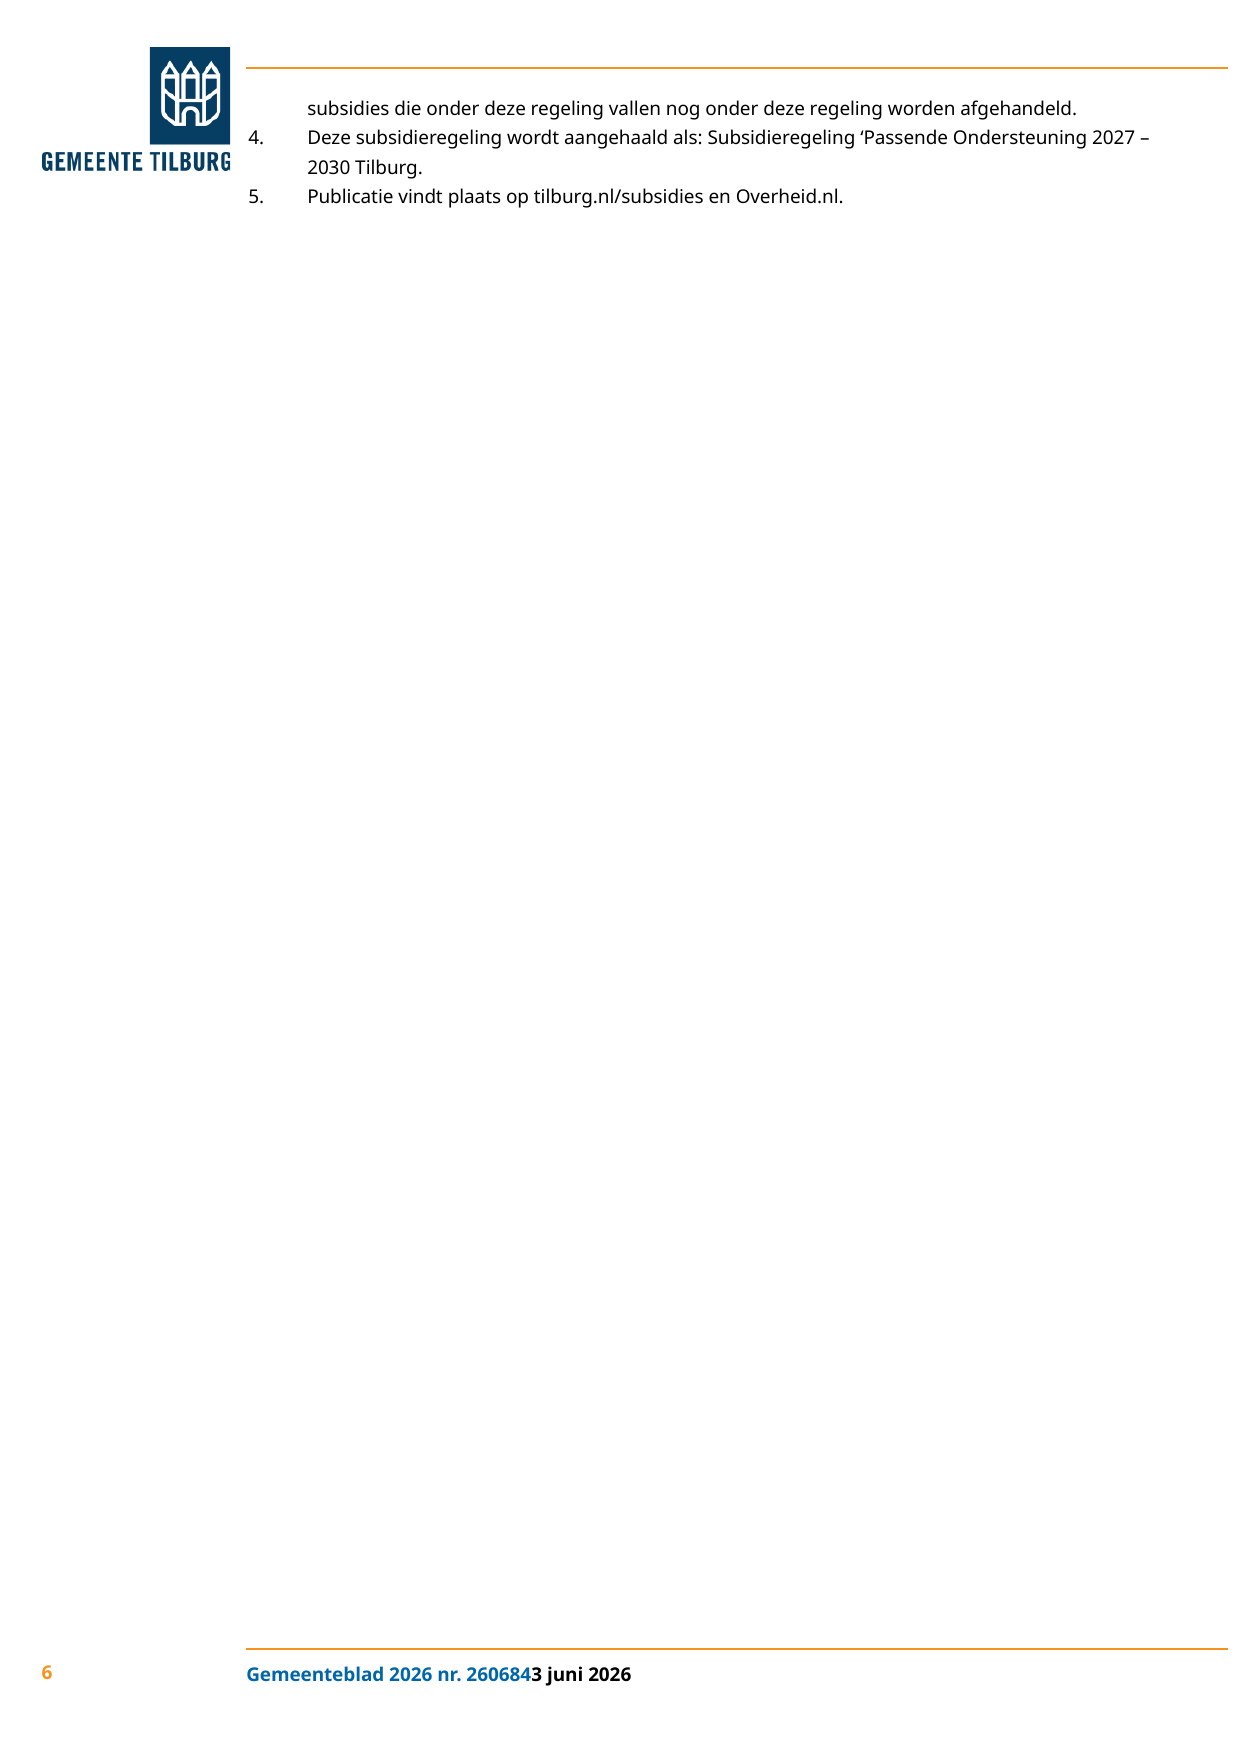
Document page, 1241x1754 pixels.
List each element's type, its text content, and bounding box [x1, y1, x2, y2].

list subsidies die onder deze regeling vallen nog onder deze regeling worden afgehandeld. [248, 95, 1152, 121]
list Publicatie vindt plaats op tilburg.nl/subsidies en Overheid.nl. [248, 183, 1152, 209]
list Deze subsidieregeling wordt aangehaald als: Subsidieregeling ‘Passende Ondersteuning 2027 – 2030 Tilburg. [248, 124, 1152, 180]
picture [41, 47, 231, 172]
